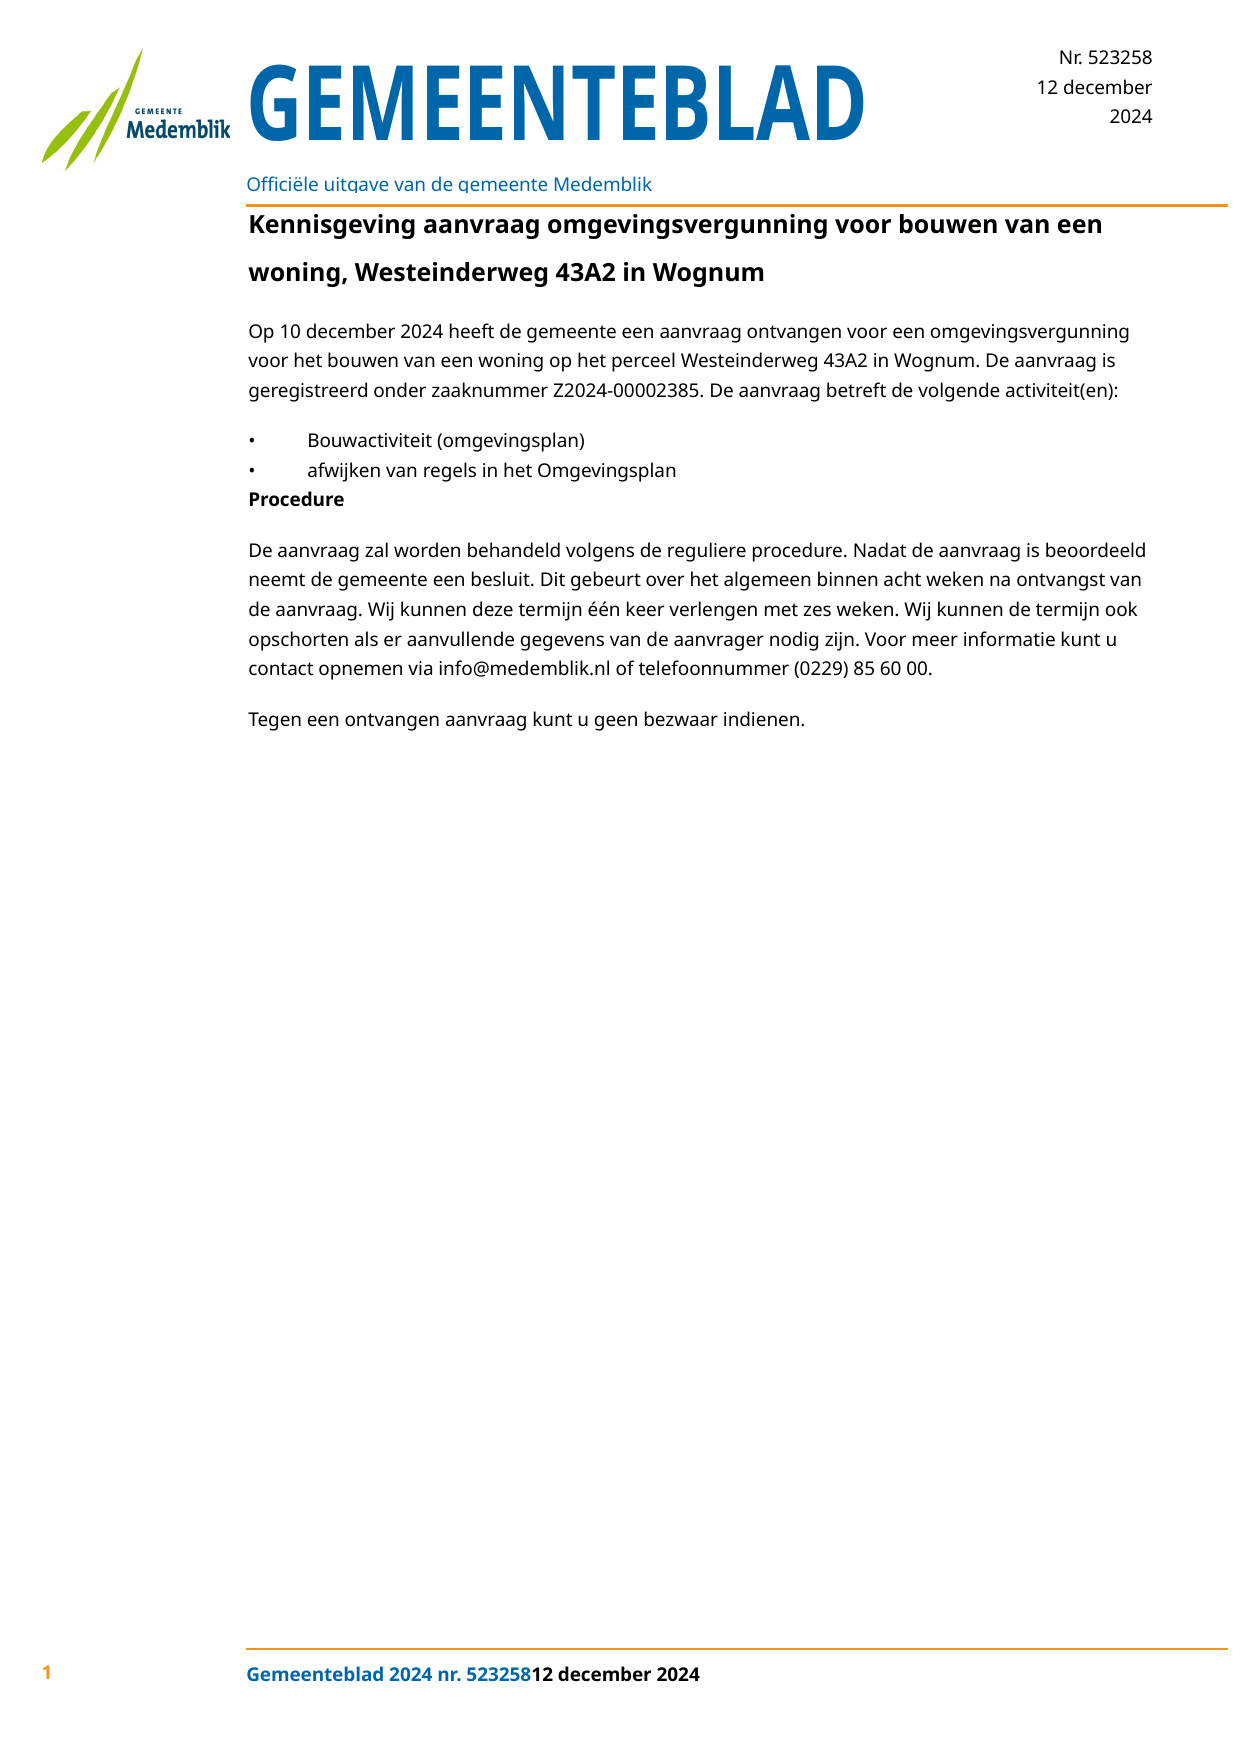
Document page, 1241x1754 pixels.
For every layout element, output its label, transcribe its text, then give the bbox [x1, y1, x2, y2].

text Procedure [248, 487, 1152, 512]
text De aanvraag zal worden behandeld volgens de reguliere procedure. Nadat de aanvraag is beoordeeld neemt de gemeente een besluit. Dit gebeurt over het algemeen binnen acht weken na ontvangst van de aanvraag. Wij kunnen deze termijn één keer verlengen met zes weken. Wij kunnen de termijn ook opschorten als er aanvullende gegevens van de aanvrager nodig zijn. Voor meer informatie kunt u contact opnemen via info@medemblik.nl of telefoonnummer (0229) 85 60 00. [248, 537, 1152, 681]
list Bouwactiviteit (omgevingsplan) [248, 427, 1152, 453]
text Op 10 december 2024 heeft de gemeente een aanvraag ontvangen voor een omgevingsvergunning voor het bouwen van een woning op het perceel Westeinderweg 43A2 in Wognum. De aanvraag is geregistreerd onder zaaknummer Z2024-00002385. De aanvraag betreft de volgende activiteit(en): [248, 318, 1152, 403]
picture [41, 47, 231, 172]
text Kennisgeving aanvraag omgevingsvergunning voor bouwen van een woning, Westeinderweg 43A2 in Wognum [248, 207, 1152, 288]
text Tegen een ontvangen aanvraag kunt u geen bezwaar indienen. [248, 706, 1152, 732]
list afwijken van regels in het Omgevingsplan [248, 457, 1152, 483]
